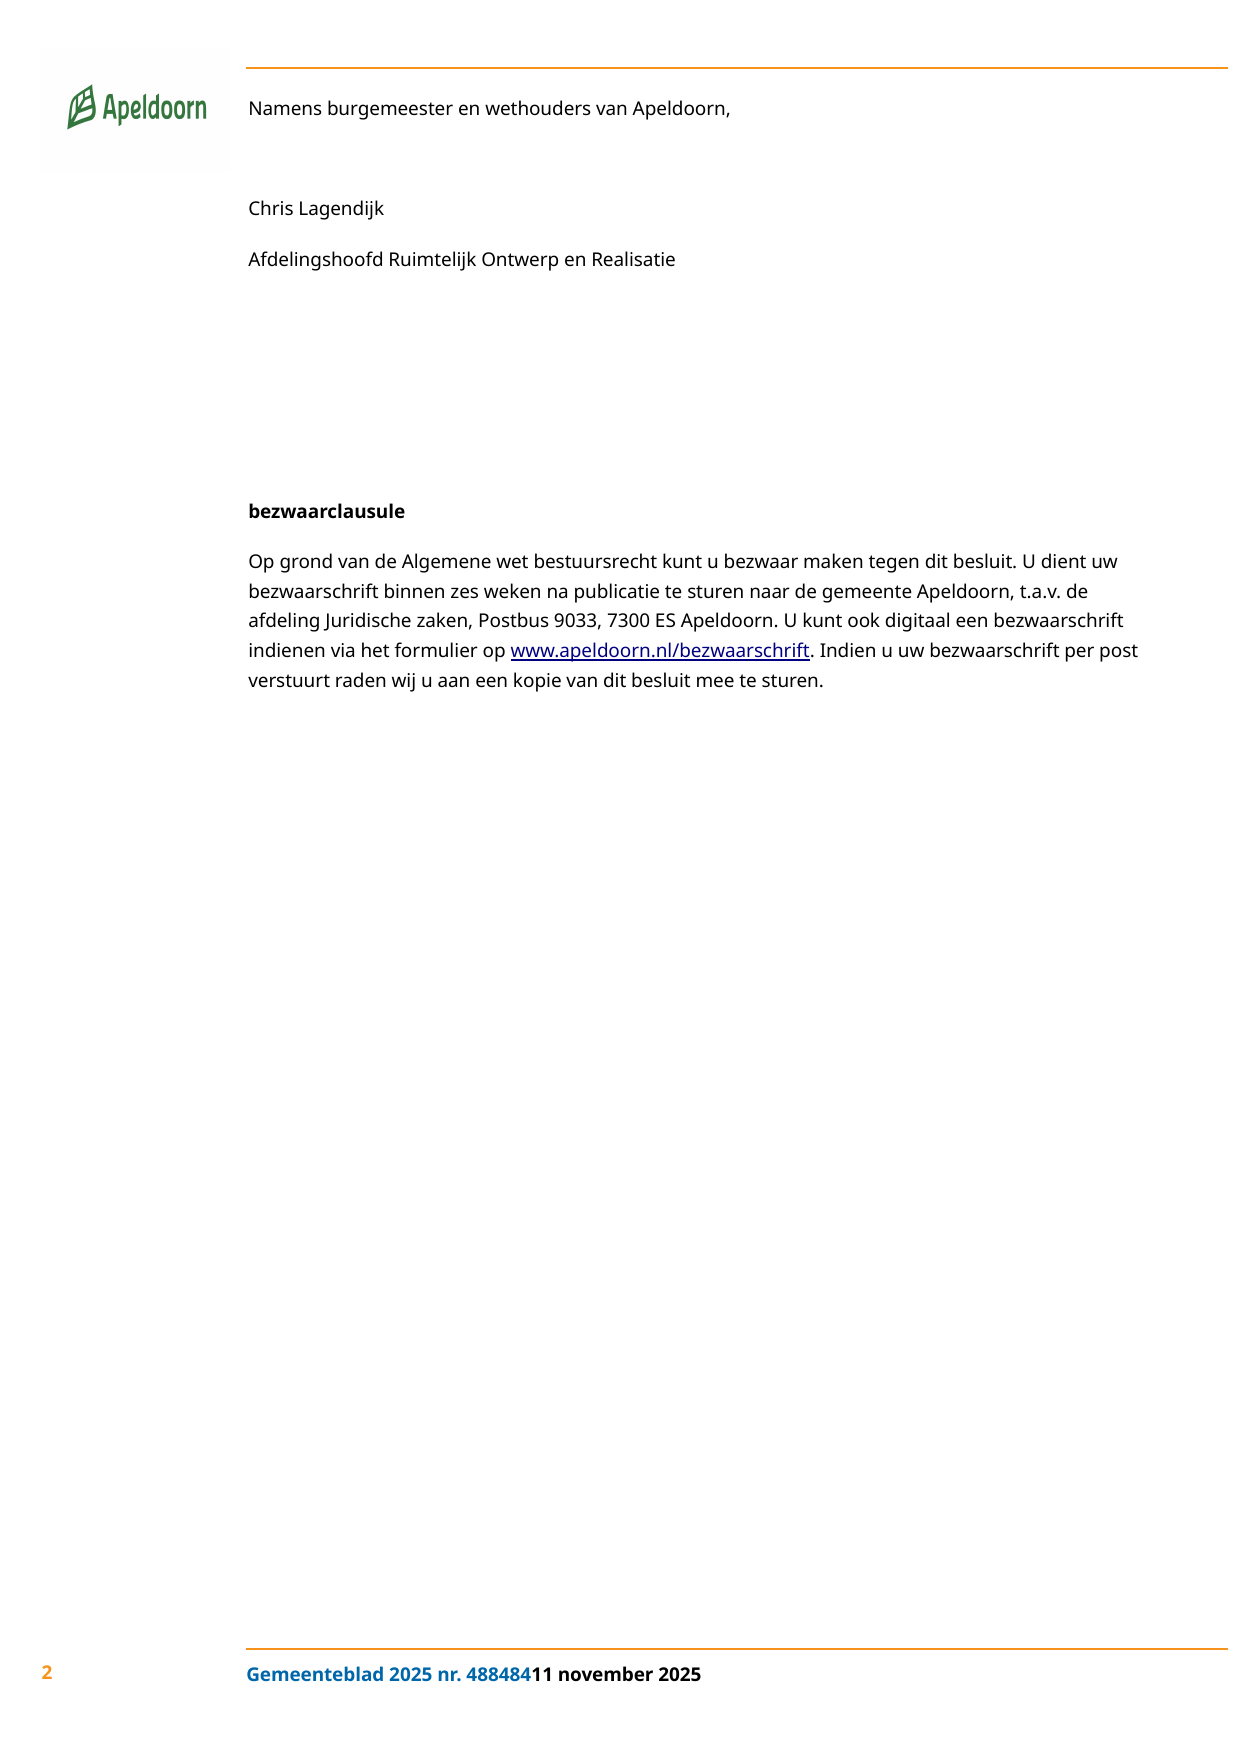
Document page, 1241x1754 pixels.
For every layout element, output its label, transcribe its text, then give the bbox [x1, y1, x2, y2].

text Chris Lagendijk [248, 196, 1152, 221]
text Op grond van de Algemene wet bestuursrecht kunt u bezwaar maken tegen dit besluit. U dient uw bezwaarschrift binnen zes weken na publicatie te sturen naar de gemeente Apeldoorn, t.a.v. de afdeling Juridische zaken, Postbus 9033, 7300 ES Apeldoorn. U kunt ook digitaal een bezwaarschrift indienen via het formulier op www.apeldoorn.nl/bezwaarschrift. Indien u uw bezwaarschrift per post verstuurt raden wij u aan een kopie van dit besluit mee te sturen. [248, 548, 1152, 693]
text Namens burgemeester en wethouders van Apeldoorn, [248, 95, 1152, 121]
picture [41, 47, 231, 172]
text Afdelingshoofd Ruimtelijk Ontwerp en Realisatie [248, 246, 1152, 272]
text bezwaarclausule [248, 498, 1152, 524]
